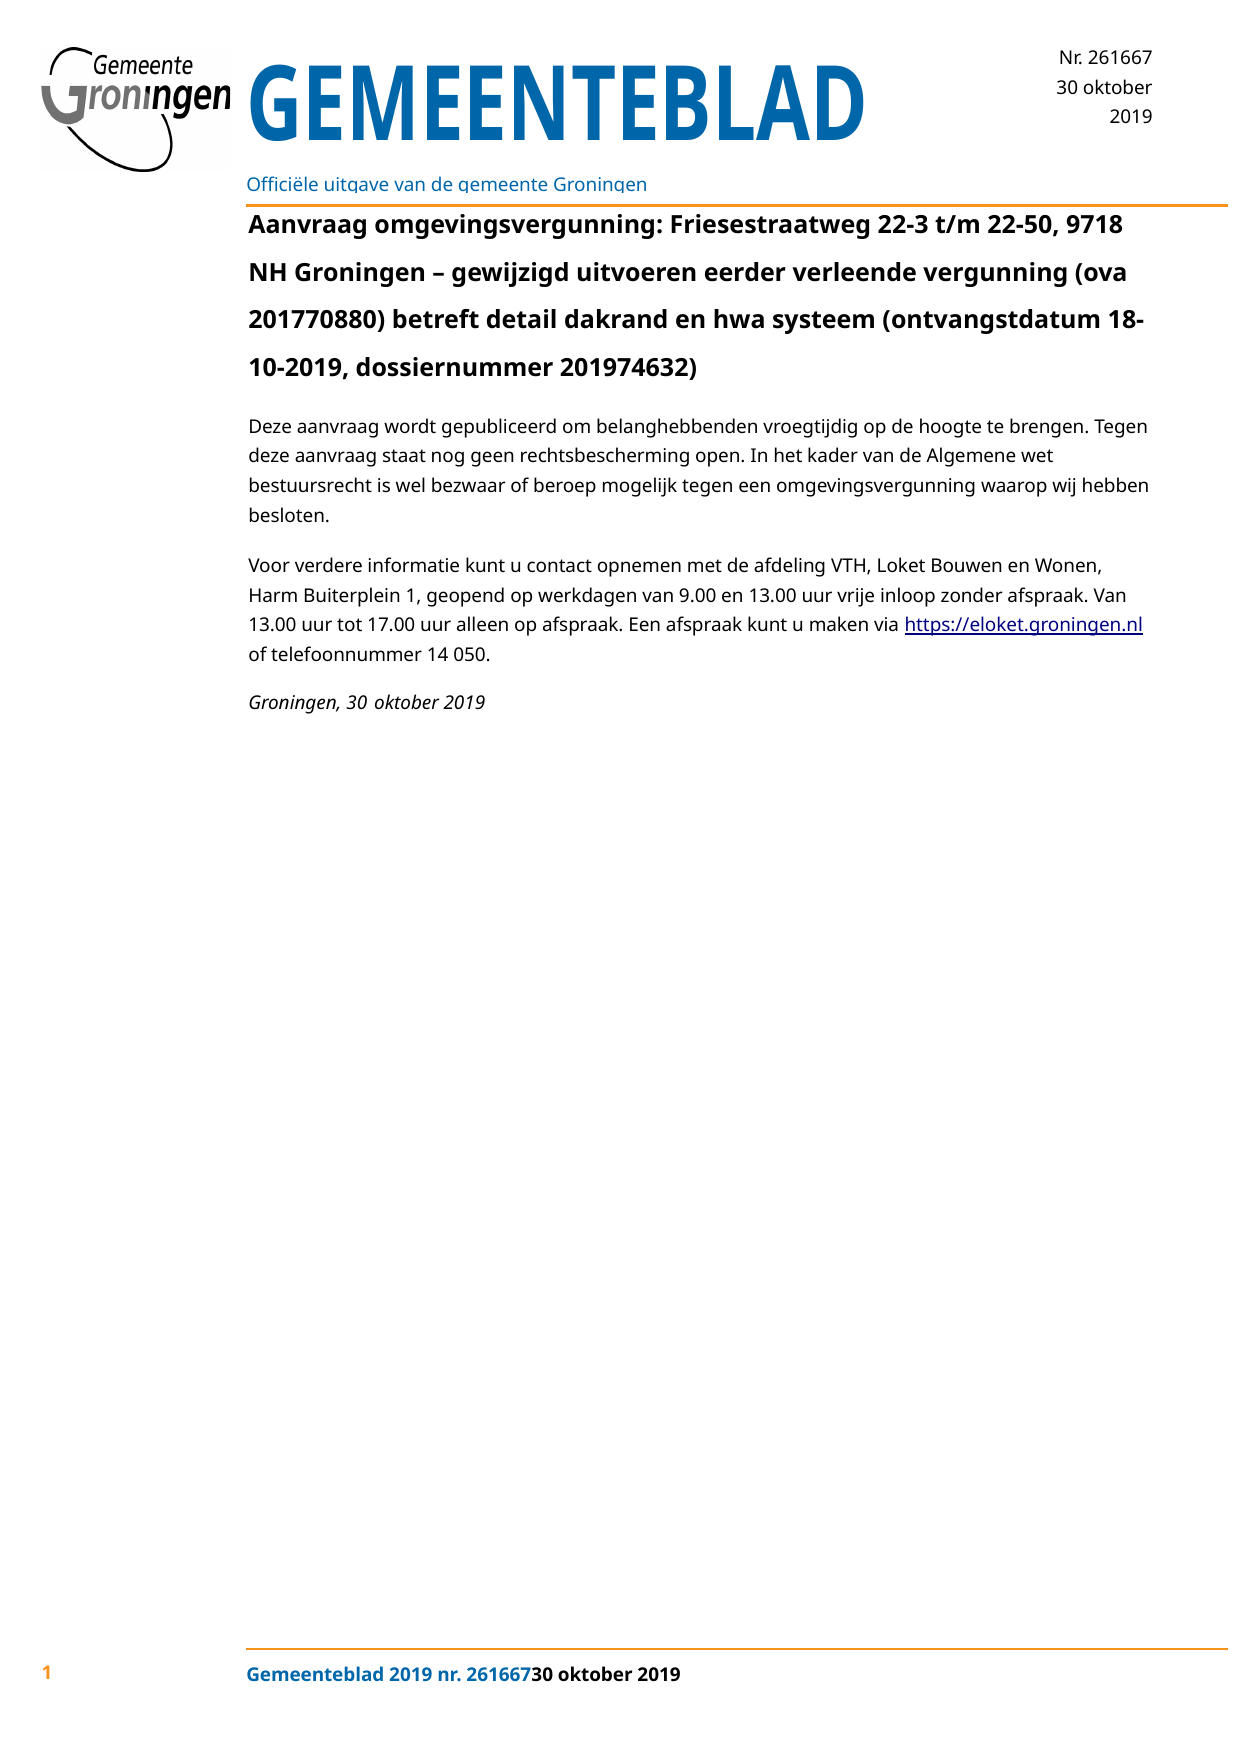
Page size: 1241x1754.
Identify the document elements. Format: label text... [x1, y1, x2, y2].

text Voor verdere informatie kunt u contact opnemen met de afdeling VTH, Loket Bouwen en Wonen, Harm Buiterplein 1, geopend op werkdagen van 9.00 en 13.00 uur vrije inloop zonder afspraak. Van 13.00 uur tot 17.00 uur alleen op afspraak. Een afspraak kunt u maken via https://eloket.groningen.nl of telefoonnummer 14 050. [248, 552, 1152, 667]
picture [41, 47, 231, 172]
text Aanvraag omgevingsvergunning: Friesestraatweg 22-3 t/m 22-50, 9718 NH Groningen – gewijzigd uitvoeren eerder verleende vergunning (ova 201770880) betreft detail dakrand en hwa systeem (ontvangstdatum 18-10-2019, dossiernummer 201974632) [248, 207, 1152, 384]
text Deze aanvraag wordt gepubliceerd om belanghebbenden vroegtijdig op de hoogte te brengen. Tegen deze aanvraag staat nog geen rechtsbescherming open. In het kader van de Algemene wet bestuursrecht is wel bezwaar of beroep mogelijk tegen een omgevingsvergunning waarop wij hebben besloten. [248, 413, 1152, 528]
text Groningen, 30 oktober 2019 [248, 689, 1152, 714]
